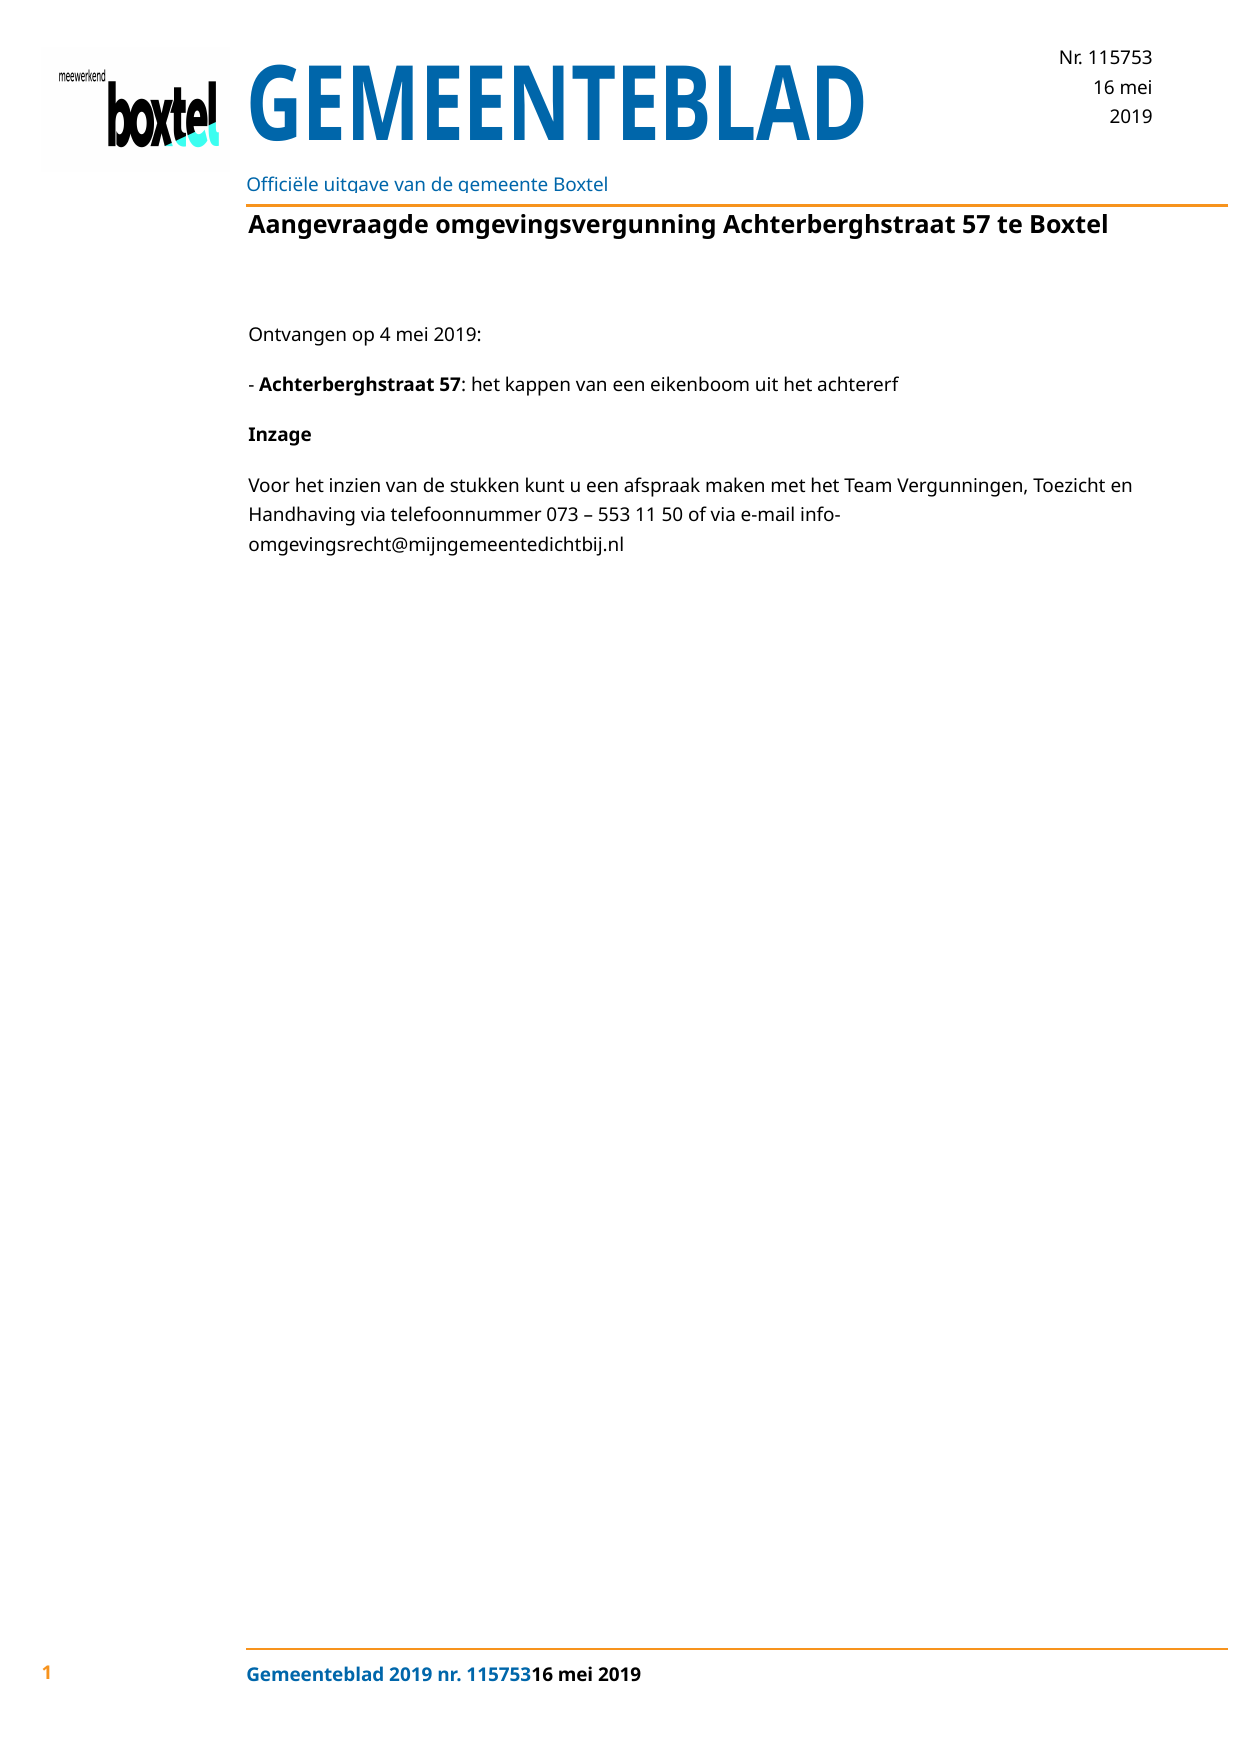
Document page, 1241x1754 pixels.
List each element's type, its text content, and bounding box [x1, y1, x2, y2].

text Voor het inzien van de stukken kunt u een afspraak maken met het Team Vergunningen, Toezicht en Handhaving via telefoonnummer 073 – 553 11 50 of via e-mail info-omgevingsrecht@mijngemeentedichtbij.nl [248, 472, 1152, 557]
text Aangevraagde omgevingsvergunning Achterberghstraat 57 te Boxtel [248, 207, 1152, 241]
text Inzage [248, 422, 1152, 447]
picture [41, 47, 231, 172]
text - Achterberghstraat 57: het kappen van een eikenboom uit het achtererf [248, 371, 1152, 397]
text Ontvangen op 4 mei 2019: [248, 321, 1152, 346]
